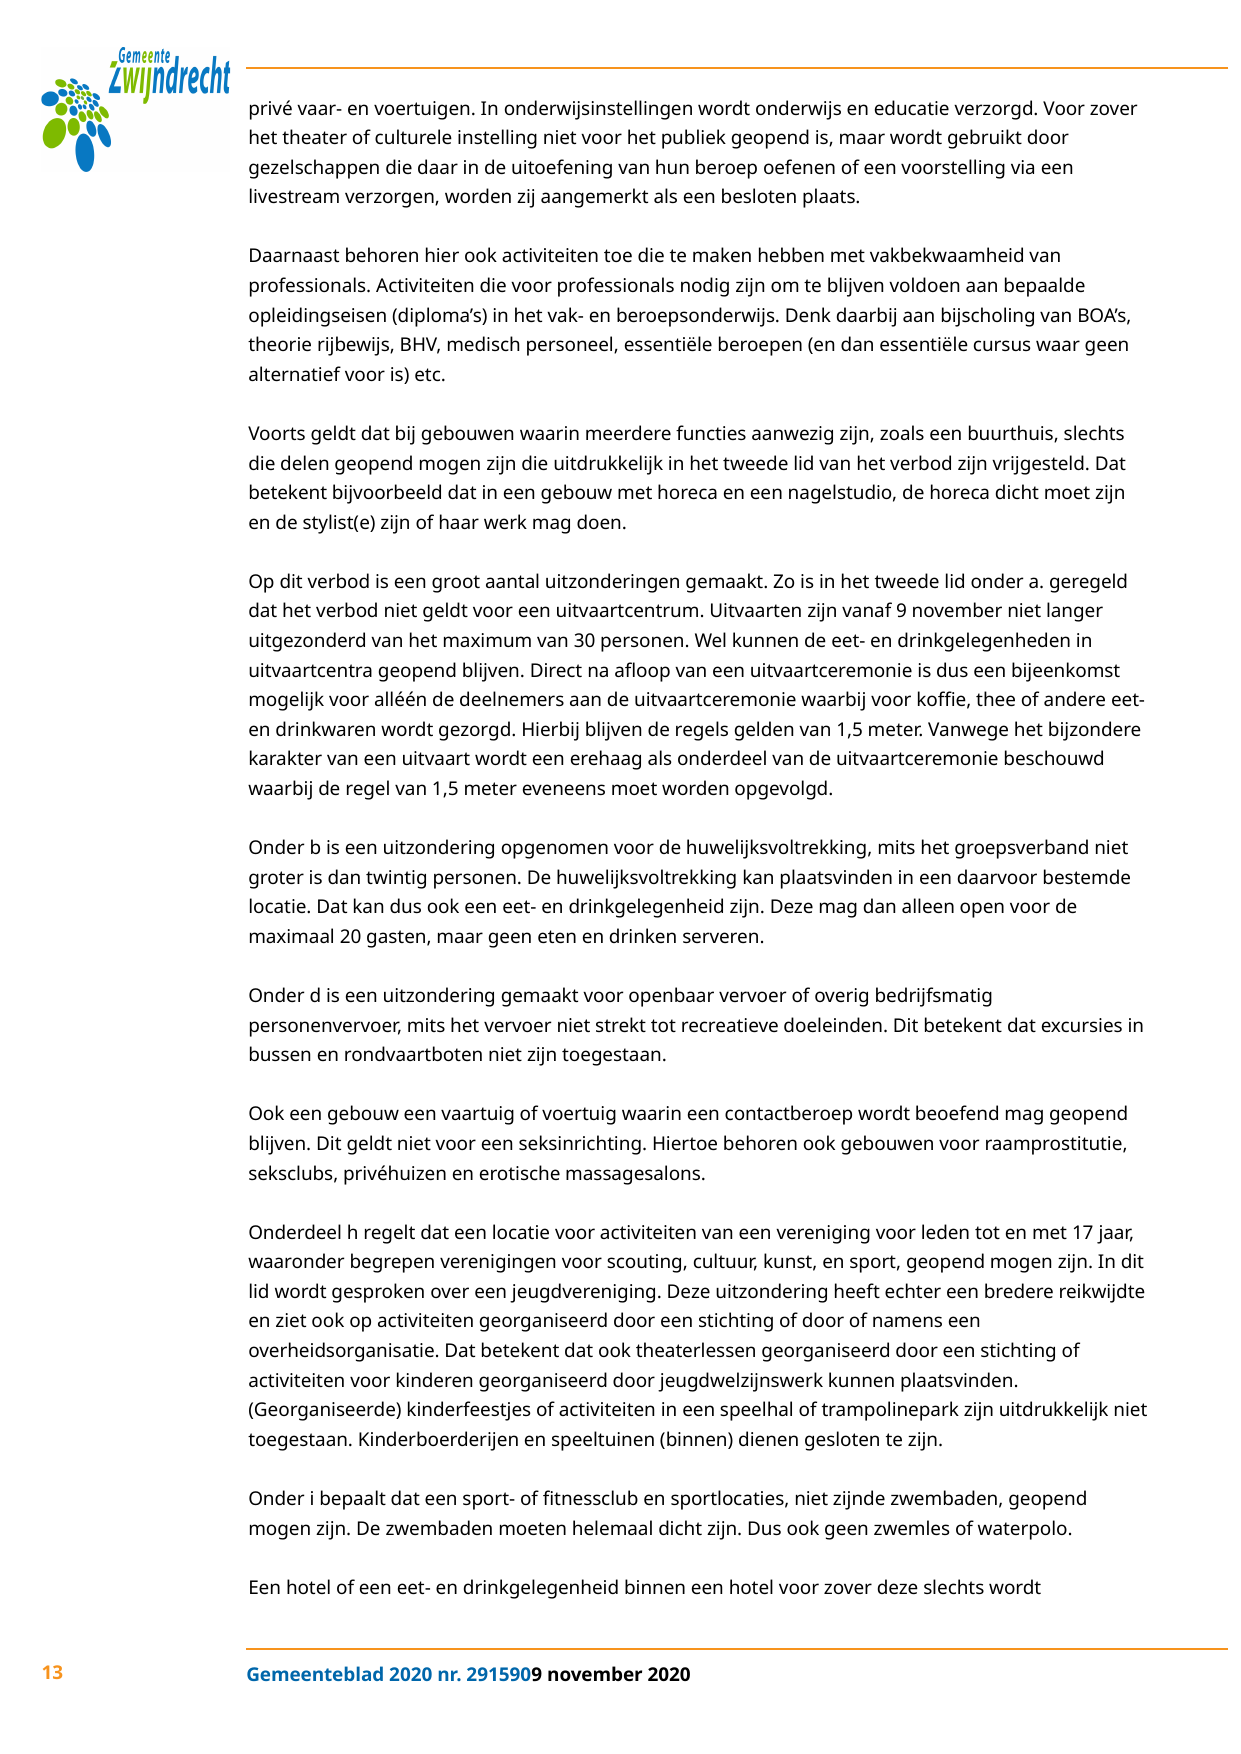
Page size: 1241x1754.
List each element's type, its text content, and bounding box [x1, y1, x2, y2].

picture [41, 47, 231, 172]
text Onderdeel h regelt dat een locatie voor activiteiten van een vereniging voor leden tot en met 17 jaar, waaronder begrepen verenigingen voor scouting, cultuur, kunst, en sport, geopend mogen zijn. In dit lid wordt gesproken over een jeugdvereniging. Deze uitzondering heeft echter een bredere reikwijdte en ziet ook op activiteiten georganiseerd door een stichting of door of namens een overheidsorganisatie. Dat betekent dat ook theaterlessen georganiseerd door een stichting of activiteiten voor kinderen georganiseerd door jeugdwelzijnswerk kunnen plaatsvinden. (Georganiseerde) kinderfeestjes of activiteiten in een speelhal of trampolinepark zijn uitdrukkelijk niet toegestaan. Kinderboerderijen en speeltuinen (binnen) dienen gesloten te zijn. [248, 1219, 1152, 1452]
text Onder d is een uitzondering gemaakt voor openbaar vervoer of overig bedrijfsmatig personenvervoer, mits het vervoer niet strekt tot recreatieve doeleinden. Dit betekent dat excursies in bussen en rondvaartboten niet zijn toegestaan. [248, 982, 1152, 1067]
text Ook een gebouw een vaartuig of voertuig waarin een contactberoep wordt beoefend mag geopend blijven. Dit geldt niet voor een seksinrichting. Hiertoe behoren ook gebouwen voor raamprostitutie, seksclubs, privéhuizen en erotische massagesalons. [248, 1101, 1152, 1186]
text Voorts geldt dat bij gebouwen waarin meerdere functies aanwezig zijn, zoals een buurthuis, slechts die delen geopend mogen zijn die uitdrukkelijk in het tweede lid van het verbod zijn vrijgesteld. Dat betekent bijvoorbeeld dat in een gebouw met horeca en een nagelstudio, de horeca dicht moet zijn en de stylist(e) zijn of haar werk mag doen. [248, 420, 1152, 535]
text Een hotel of een eet- en drinkgelegenheid binnen een hotel voor zover deze slechts wordt [248, 1574, 1152, 1600]
text Onder b is een uitzondering opgenomen voor de huwelijksvoltrekking, mits het groepsverband niet groter is dan twintig personen. De huwelijksvoltrekking kan plaatsvinden in een daarvoor bestemde locatie. Dat kan dus ook een eet- en drinkgelegenheid zijn. Deze mag dan alleen open voor de maximaal 20 gasten, maar geen eten en drinken serveren. [248, 834, 1152, 949]
text privé vaar- en voertuigen. In onderwijsinstellingen wordt onderwijs en educatie verzorgd. Voor zover het theater of culturele instelling niet voor het publiek geopend is, maar wordt gebruikt door gezelschappen die daar in de uitoefening van hun beroep oefenen of een voorstelling via een livestream verzorgen, worden zij aangemerkt als een besloten plaats. [248, 95, 1152, 209]
text Op dit verbod is een groot aantal uitzonderingen gemaakt. Zo is in het tweede lid onder a. geregeld dat het verbod niet geldt voor een uitvaartcentrum. Uitvaarten zijn vanaf 9 november niet langer uitgezonderd van het maximum van 30 personen. Wel kunnen de eet- en drinkgelegenheden in uitvaartcentra geopend blijven. Direct na afloop van een uitvaartceremonie is dus een bijeenkomst mogelijk voor alléén de deelnemers aan de uitvaartceremonie waarbij voor koffie, thee of andere eet- en drinkwaren wordt gezorgd. Hierbij blijven de regels gelden van 1,5 meter. Vanwege het bijzondere karakter van een uitvaart wordt een erehaag als onderdeel van de uitvaartceremonie beschouwd waarbij de regel van 1,5 meter eveneens moet worden opgevolgd. [248, 568, 1152, 801]
text Onder i bepaalt dat een sport- of fitnessclub en sportlocaties, niet zijnde zwembaden, geopend mogen zijn. De zwembaden moeten helemaal dicht zijn. Dus ook geen zwemles of waterpolo. [248, 1485, 1152, 1541]
text Daarnaast behoren hier ook activiteiten toe die te maken hebben met vakbekwaamheid van professionals. Activiteiten die voor professionals nodig zijn om te blijven voldoen aan bepaalde opleidingseisen (diploma’s) in het vak- en beroepsonderwijs. Denk daarbij aan bijscholing van BOA’s, theorie rijbewijs, BHV, medisch personeel, essentiële beroepen (en dan essentiële cursus waar geen alternatief voor is) etc. [248, 243, 1152, 387]
